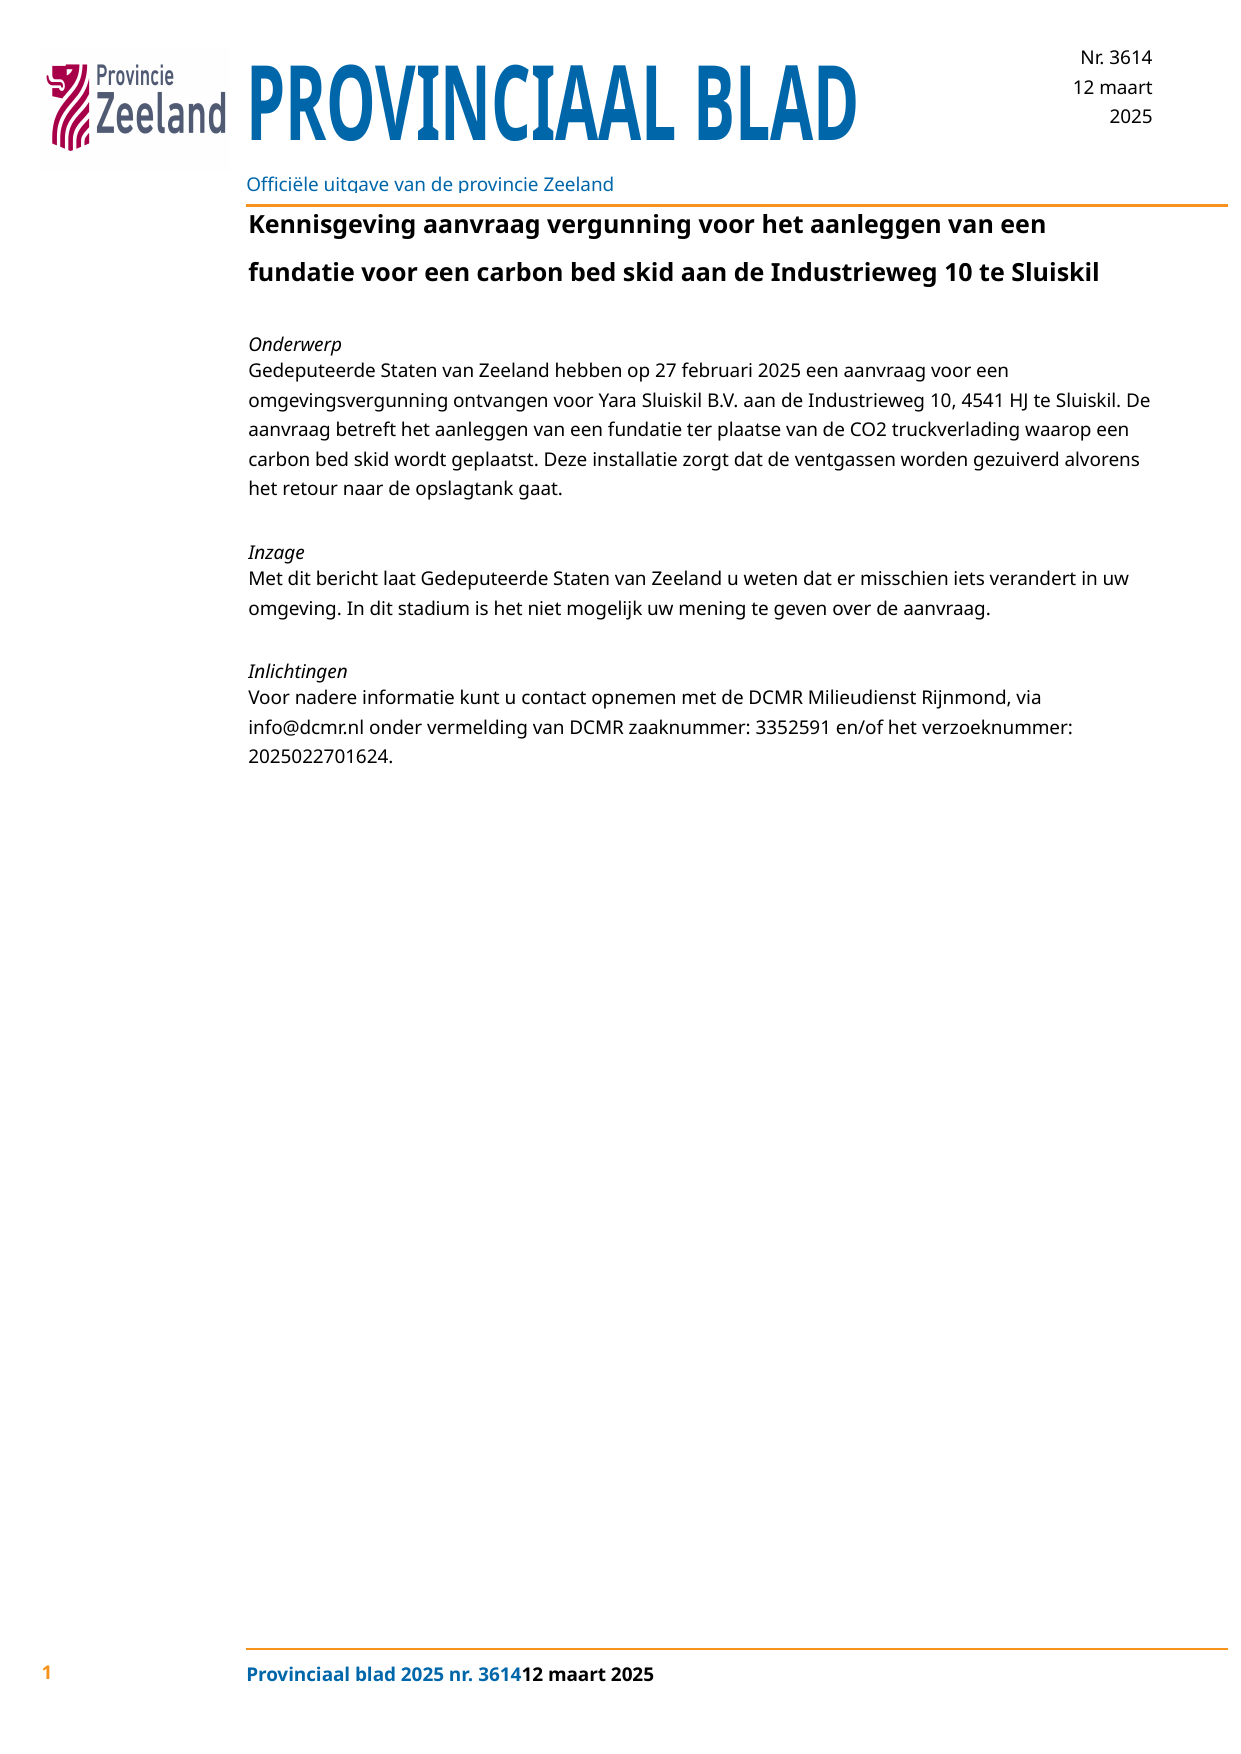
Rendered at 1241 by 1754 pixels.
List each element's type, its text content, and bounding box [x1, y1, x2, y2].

text Kennisgeving aanvraag vergunning voor het aanleggen van een fundatie voor een carbon bed skid aan de Industrieweg 10 te Sluiskil [248, 207, 1152, 288]
text Onderwerp [248, 331, 1152, 357]
text Inlichtingen [248, 659, 1152, 684]
text Gedeputeerde Staten van Zeeland hebben op 27 februari 2025 een aanvraag voor een omgevingsvergunning ontvangen voor Yara Sluiskil B.V. aan de Industrieweg 10, 4541 HJ te Sluiskil. De aanvraag betreft het aanleggen van een fundatie ter plaatse van de CO2 truckverlading waarop een carbon bed skid wordt geplaatst. Deze installatie zorgt dat de ventgassen worden gezuiverd alvorens het retour naar de opslagtank gaat. [248, 357, 1152, 501]
text Met dit bericht laat Gedeputeerde Staten van Zeeland u weten dat er misschien iets verandert in uw omgeving. In dit stadium is het niet mogelijk uw mening te geven over de aanvraag. [248, 565, 1152, 621]
text Inzage [248, 539, 1152, 565]
text Voor nadere informatie kunt u contact opnemen met de DCMR Milieudienst Rijnmond, via info@dcmr.nl onder vermelding van DCMR zaaknummer: 3352591 en/of het verzoeknummer: 2025022701624. [248, 684, 1152, 769]
picture [41, 47, 231, 172]
